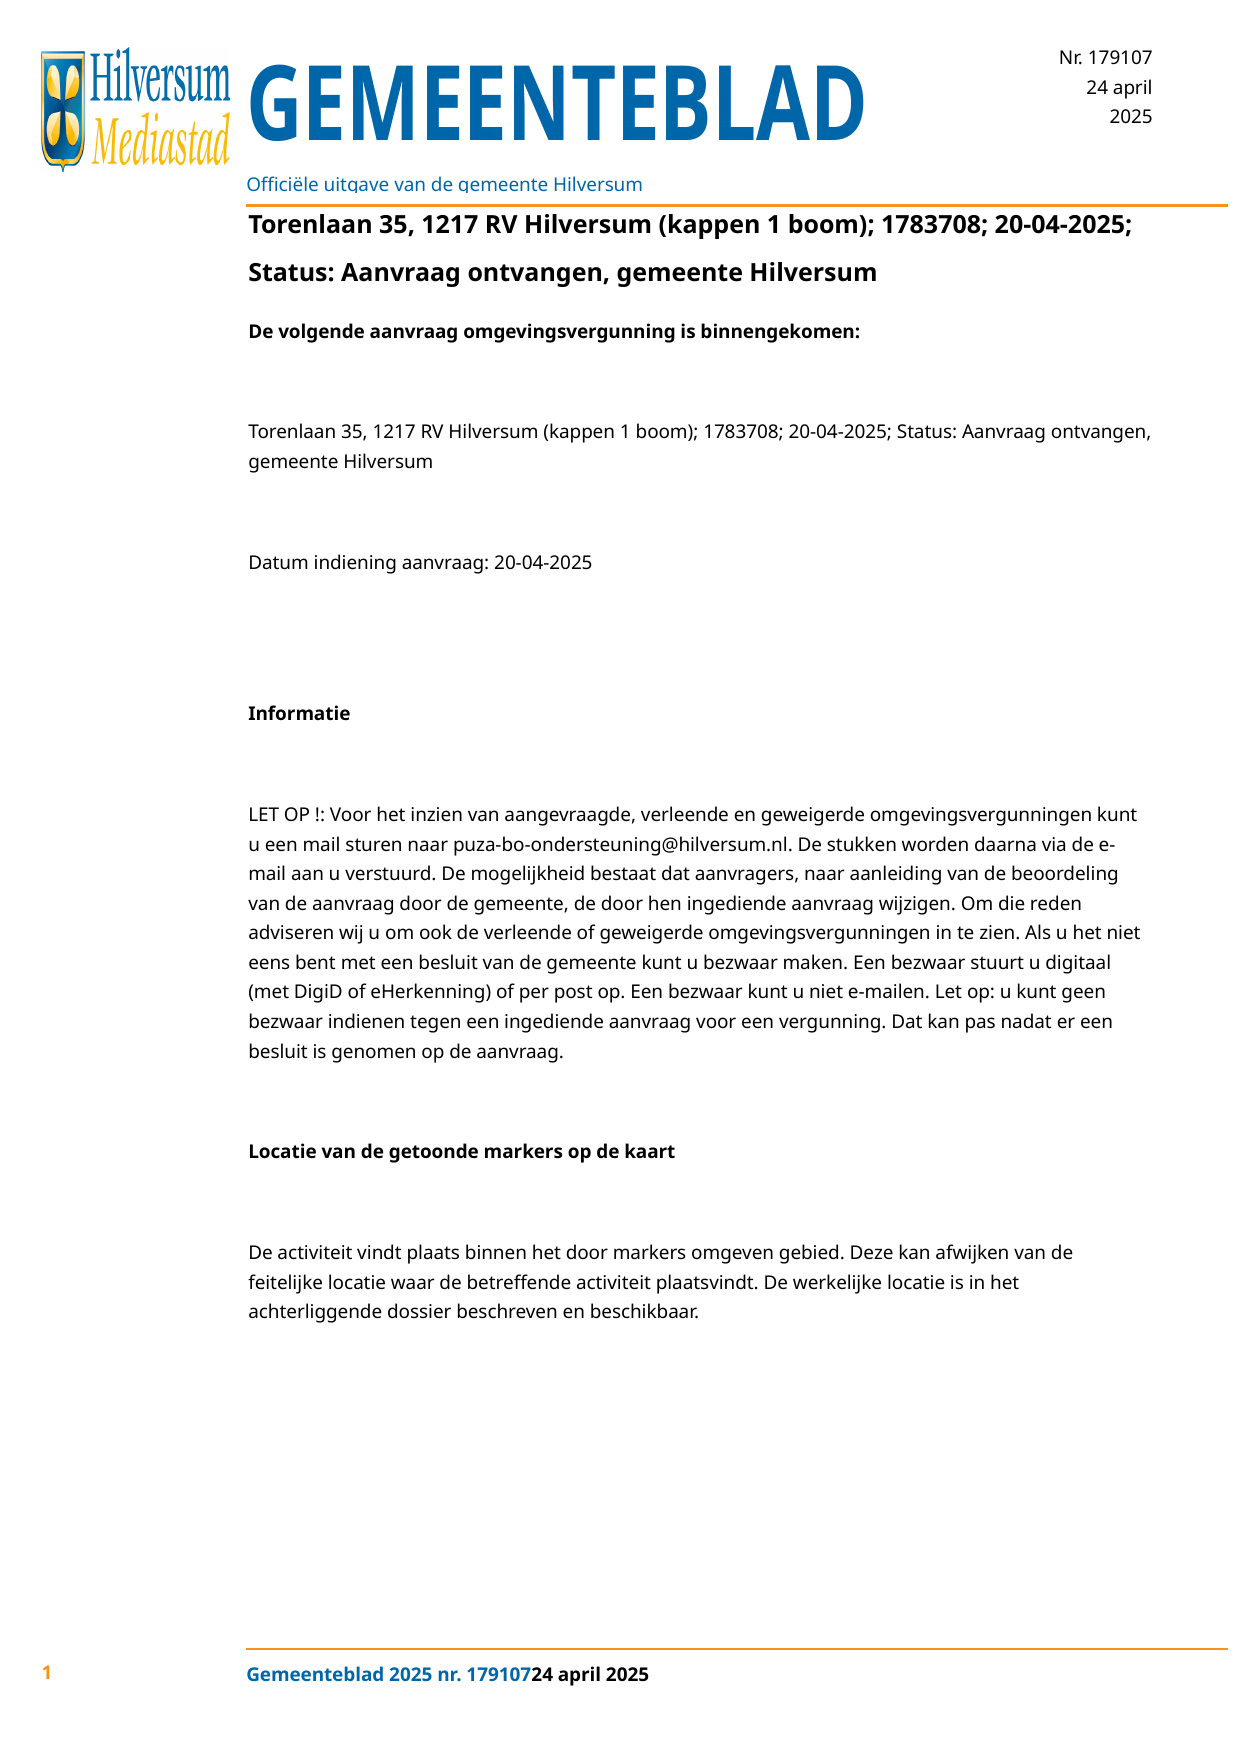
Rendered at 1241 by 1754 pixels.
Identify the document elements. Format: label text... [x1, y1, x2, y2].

text Torenlaan 35, 1217 RV Hilversum (kappen 1 boom); 1783708; 20-04-2025; Status: Aanvraag ontvangen, gemeente Hilversum [248, 207, 1152, 288]
text Datum indiening aanvraag: 20-04-2025 [248, 549, 1152, 575]
text Informatie [248, 700, 1152, 726]
text De activiteit vindt plaats binnen het door markers omgeven gebied. Deze kan afwijken van de feitelijke locatie waar de betreffende activiteit plaatsvindt. De werkelijke locatie is in het achterliggende dossier beschreven en beschikbaar. [248, 1239, 1152, 1324]
picture [41, 47, 231, 172]
text Torenlaan 35, 1217 RV Hilversum (kappen 1 boom); 1783708; 20-04-2025; Status: Aanvraag ontvangen, gemeente Hilversum [248, 419, 1152, 474]
text Locatie van de getoonde markers op de kaart [248, 1139, 1152, 1164]
text LET OP !: Voor het inzien van aangevraagde, verleende en geweigerde omgevingsvergunningen kunt u een mail sturen naar puza-bo-ondersteuning@hilversum.nl. De stukken worden daarna via de e-mail aan u verstuurd. De mogelijkheid bestaat dat aanvragers, naar aanleiding van de beoordeling van de aanvraag door de gemeente, de door hen ingediende aanvraag wijzigen. Om die reden adviseren wij u om ook de verleende of geweigerde omgevingsvergunningen in te zien. Als u het niet eens bent met een besluit van de gemeente kunt u bezwaar maken. Een bezwaar stuurt u digitaal (met DigiD of eHerkenning) of per post op. Een bezwaar kunt u niet e-mailen. Let op: u kunt geen bezwaar indienen tegen een ingediende aanvraag voor een vergunning. Dat kan pas nadat er een besluit is genomen op de aanvraag. [248, 801, 1152, 1064]
text De volgende aanvraag omgevingsvergunning is binnengekomen: [248, 318, 1152, 344]
